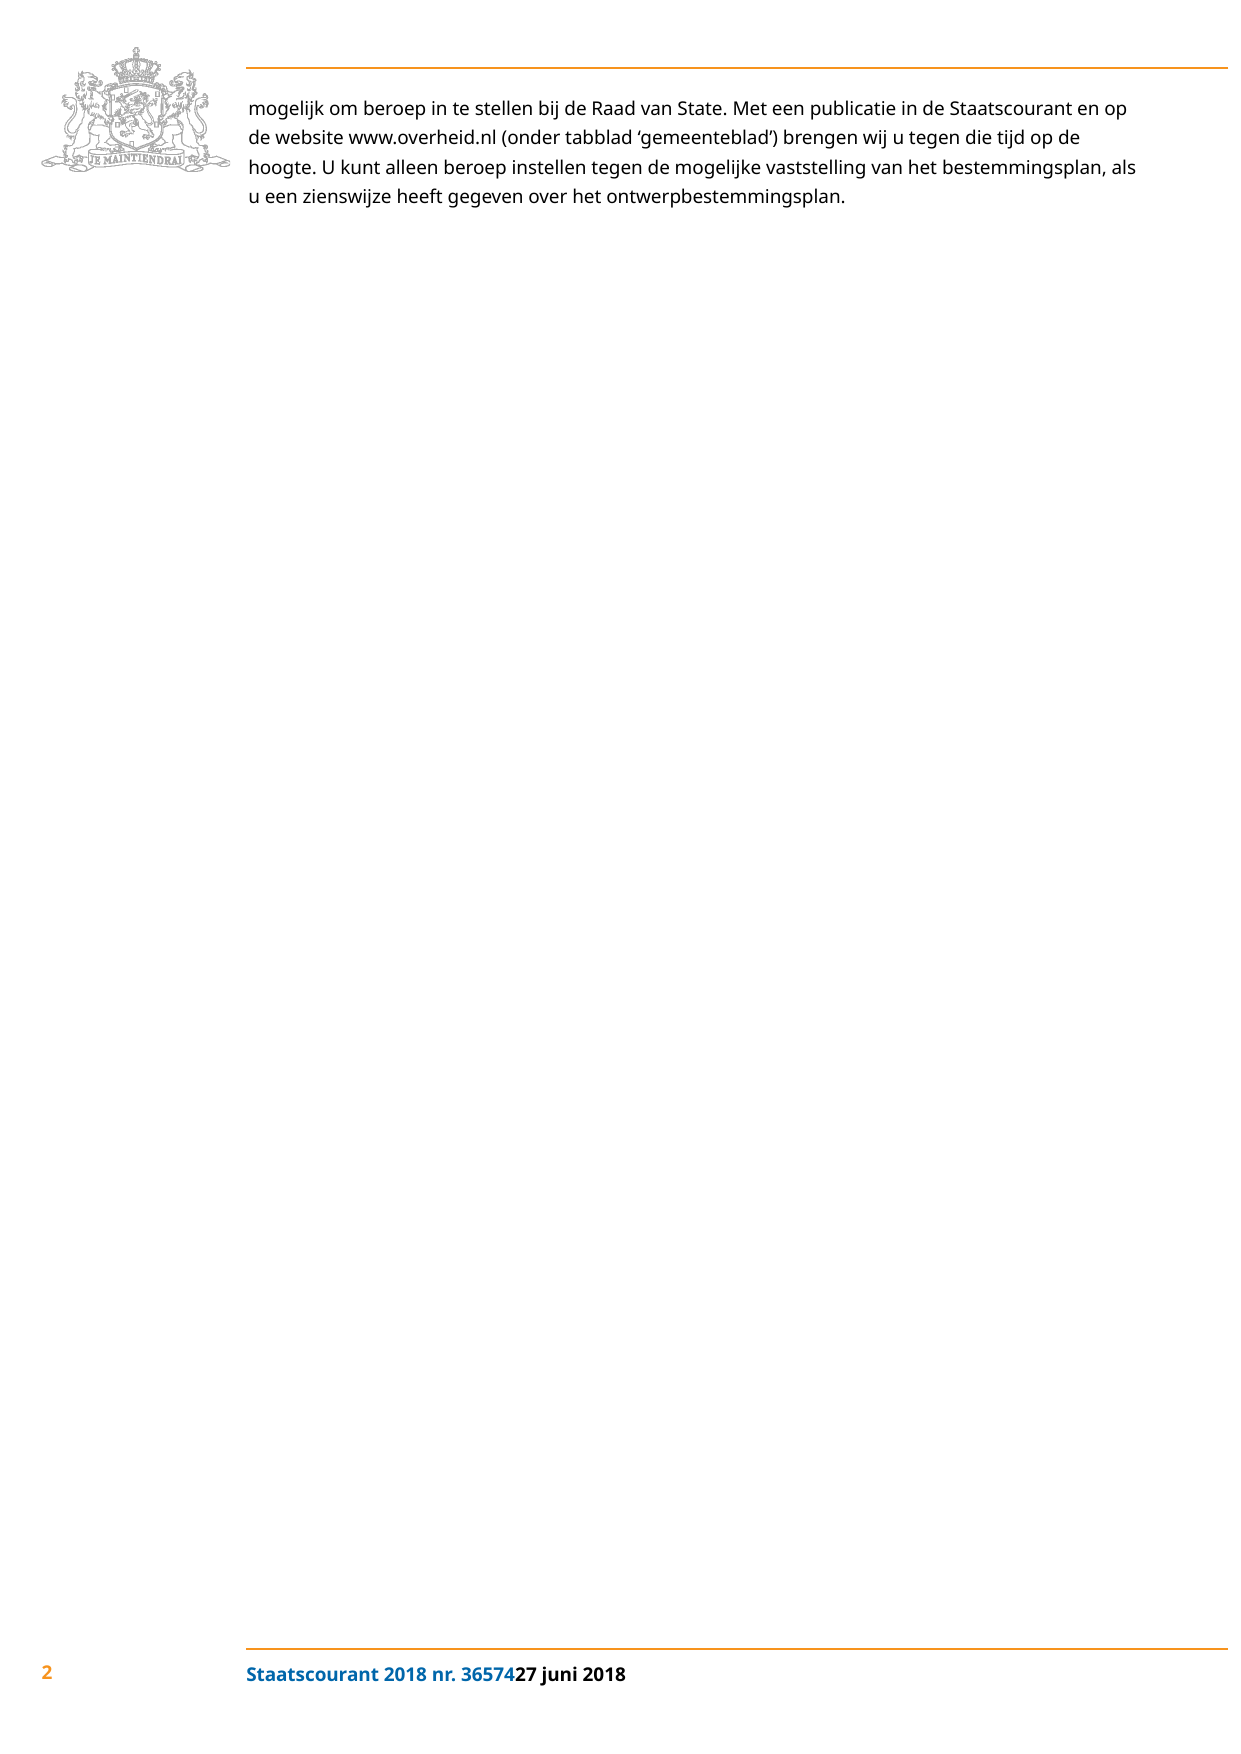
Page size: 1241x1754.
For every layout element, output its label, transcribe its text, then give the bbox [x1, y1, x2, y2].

picture [41, 47, 231, 172]
text mogelijk om beroep in te stellen bij de Raad van State. Met een publicatie in de Staatscourant en op de website www.overheid.nl (onder tabblad ‘gemeenteblad’) brengen wij u tegen die tijd op de hoogte. U kunt alleen beroep instellen tegen de mogelijke vaststelling van het bestemmingsplan, als u een zienswijze heeft gegeven over het ontwerpbestemmingsplan. [248, 95, 1152, 209]
